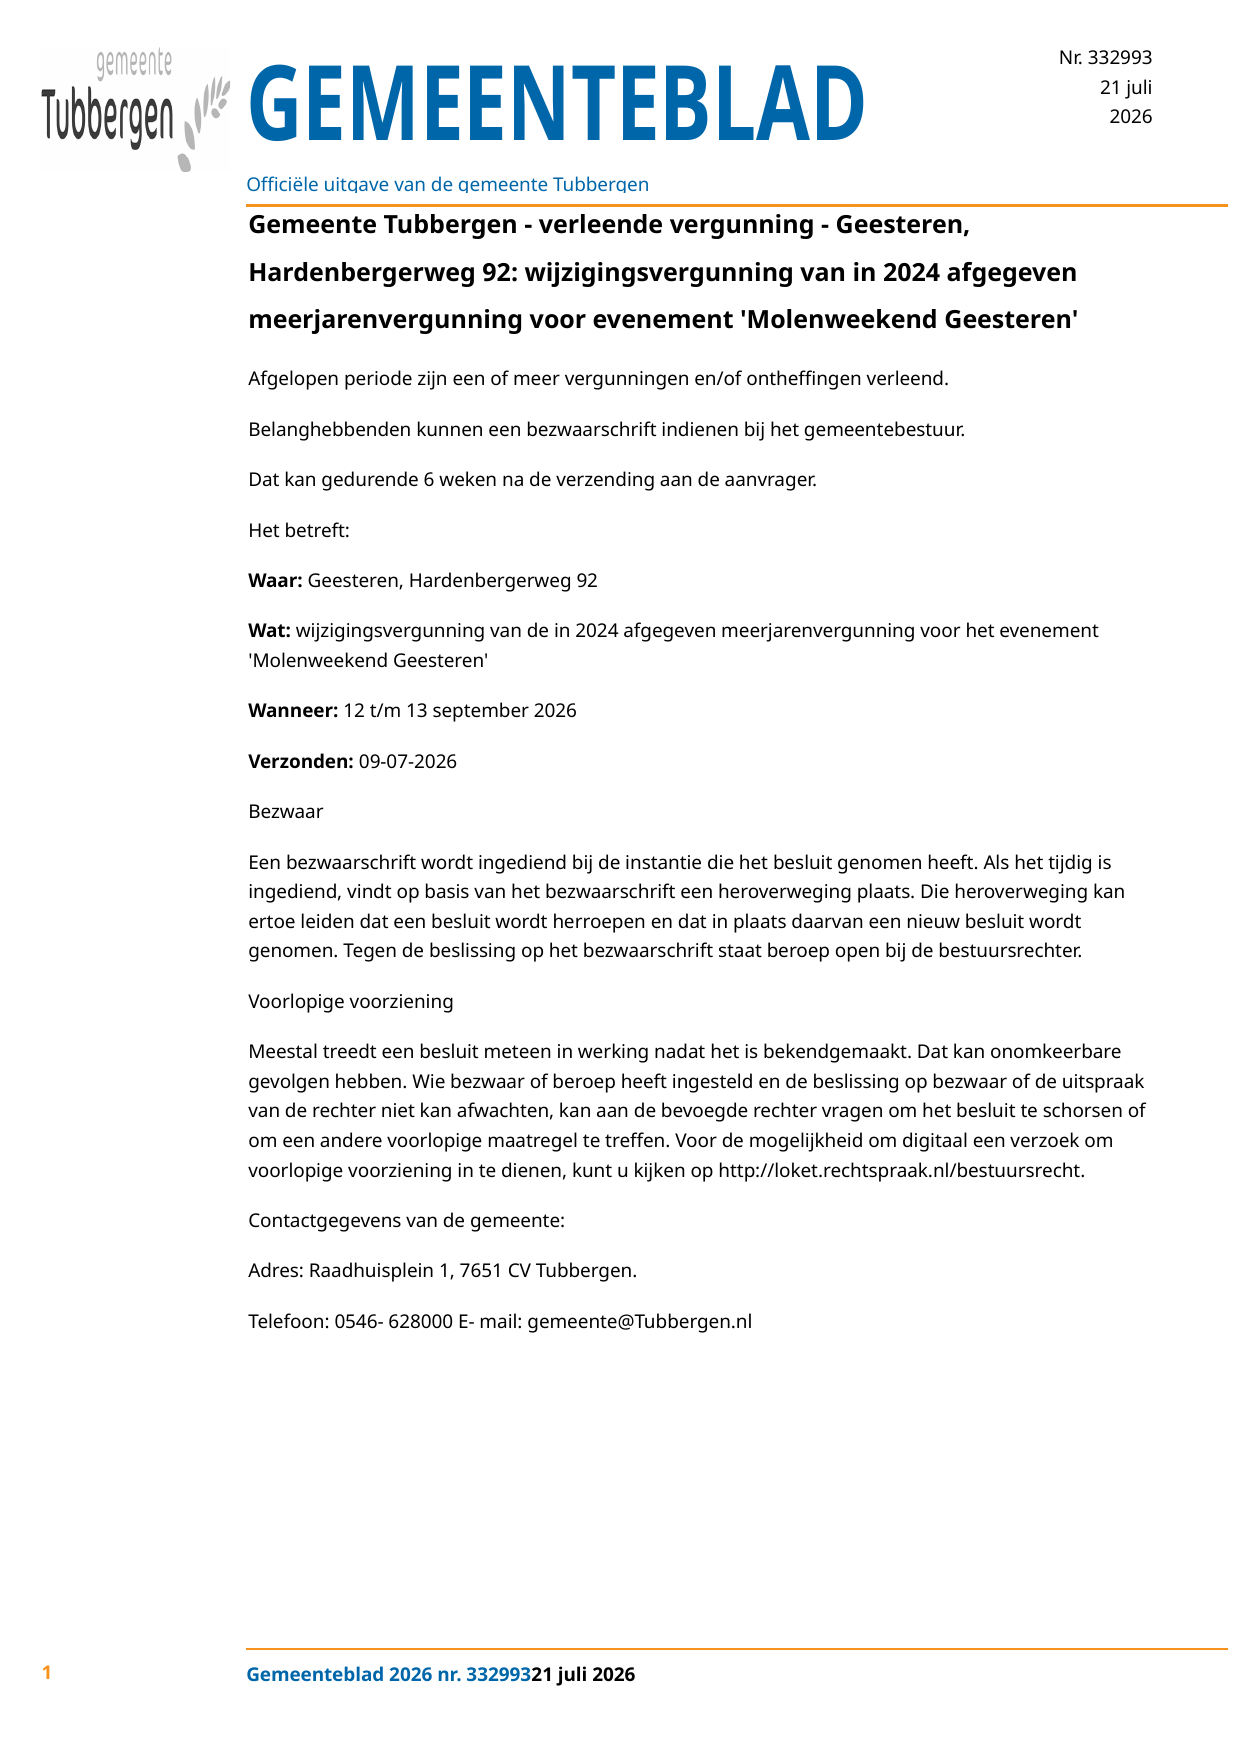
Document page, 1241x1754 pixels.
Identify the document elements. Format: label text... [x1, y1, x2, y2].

text Een bezwaarschrift wordt ingediend bij de instantie die het besluit genomen heeft. Als het tijdig is ingediend, vindt op basis van het bezwaarschrift een heroverweging plaats. Die heroverweging kan ertoe leiden dat een besluit wordt herroepen en dat in plaats daarvan een nieuw besluit wordt genomen. Tegen de beslissing op het bezwaarschrift staat beroep open bij de bestuursrechter. [248, 849, 1152, 963]
text Wat: wijzigingsvergunning van de in 2024 afgegeven meerjarenvergunning voor het evenement 'Molenweekend Geesteren' [248, 618, 1152, 673]
text Dat kan gedurende 6 weken na de verzending aan de aanvrager. [248, 466, 1152, 492]
text Waar: Geesteren, Hardenbergerweg 92 [248, 567, 1152, 593]
text Wanneer: 12 t/m 13 september 2026 [248, 698, 1152, 723]
text Contactgegevens van de gemeente: [248, 1207, 1152, 1233]
text Belanghebbenden kunnen een bezwaarschrift indienen bij het gemeentebestuur. [248, 416, 1152, 442]
picture [41, 47, 231, 172]
text Telefoon: 0546- 628000 E- mail: gemeente@Tubbergen.nl [248, 1308, 1152, 1334]
text Voorlopige voorziening [248, 988, 1152, 1014]
text Adres: Raadhuisplein 1, 7651 CV Tubbergen. [248, 1258, 1152, 1283]
text Afgelopen periode zijn een of meer vergunningen en/of ontheffingen verleend. [248, 366, 1152, 391]
text Het betreft: [248, 517, 1152, 542]
text Meestal treedt een besluit meteen in werking nadat het is bekendgemaakt. Dat kan onomkeerbare gevolgen hebben. Wie bezwaar of beroep heeft ingesteld en de beslissing op bezwaar of de uitspraak van de rechter niet kan afwachten, kan aan de bevoegde rechter vragen om het besluit te schorsen of om een andere voorlopige maatregel te treffen. Voor de mogelijkheid om digitaal een verzoek om voorlopige voorziening in te dienen, kunt u kijken op http://loket.rechtspraak.nl/bestuursrecht. [248, 1038, 1152, 1182]
text Verzonden: 09-07-2026 [248, 748, 1152, 774]
text Bezwaar [248, 798, 1152, 824]
text Gemeente Tubbergen - verleende vergunning - Geesteren, Hardenbergerweg 92: wijzigingsvergunning van in 2024 afgegeven meerjarenvergunning voor evenement 'Molenweekend Geesteren' [248, 207, 1152, 336]
